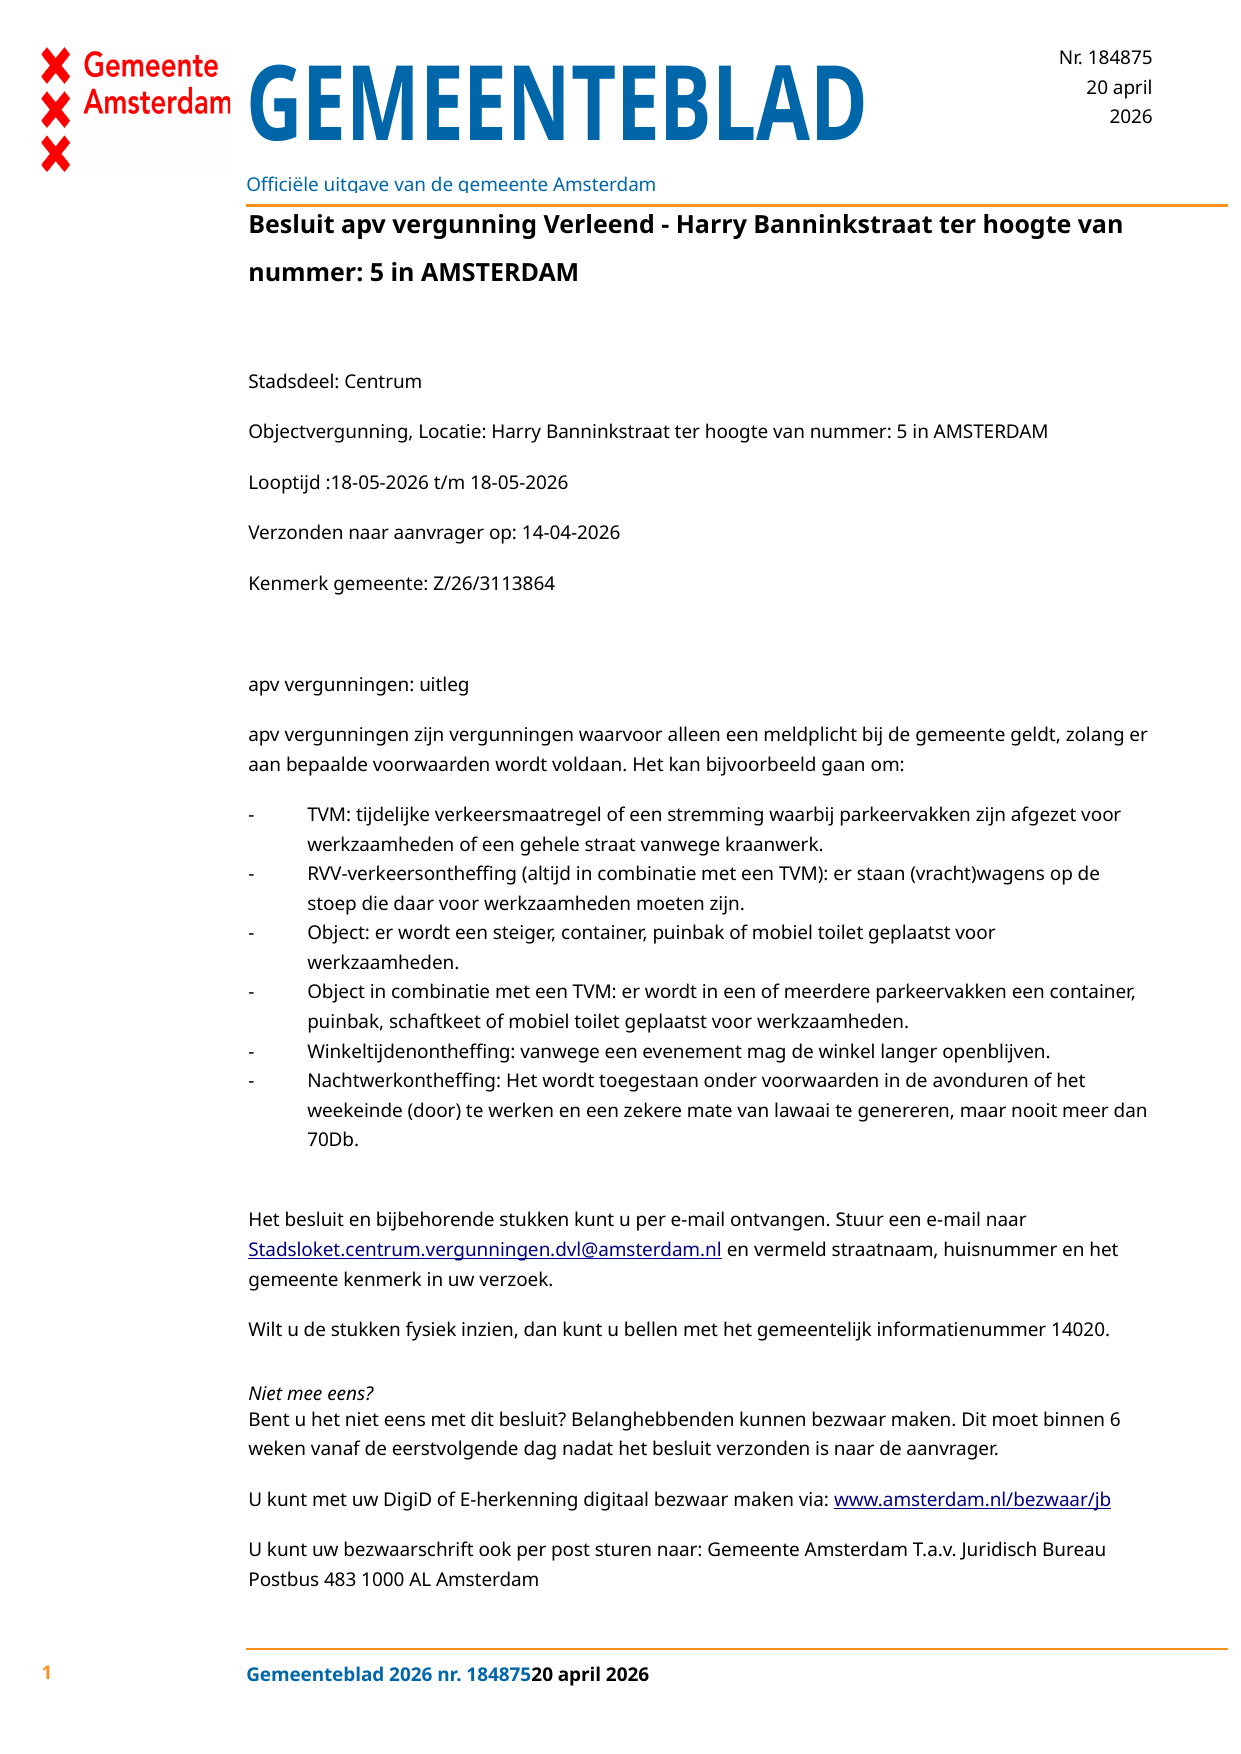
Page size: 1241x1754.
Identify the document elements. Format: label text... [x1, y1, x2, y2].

text apv vergunningen zijn vergunningen waarvoor alleen een meldplicht bij de gemeente geldt, zolang er aan bepaalde voorwaarden wordt voldaan. Het kan bijvoorbeeld gaan om: [248, 721, 1152, 777]
text Besluit apv vergunning Verleend - Harry Banninkstraat ter hoogte van nummer: 5 in AMSTERDAM [248, 207, 1152, 288]
list Object in combinatie met een TVM: er wordt in een of meerdere parkeervakken een container, puinbak, schaftkeet of mobiel toilet geplaatst voor werkzaamheden. [248, 979, 1152, 1034]
text U kunt met uw DigiD of E-herkenning digitaal bezwaar maken via: www.amsterdam.nl/bezwaar/jb [248, 1486, 1152, 1512]
text Kenmerk gemeente: Z/26/3113864 [248, 570, 1152, 596]
text Bent u het niet eens met dit besluit? Belanghebbenden kunnen bezwaar maken. Dit moet binnen 6 weken vanaf de eerstvolgende dag nadat het besluit verzonden is naar de aanvrager. [248, 1406, 1152, 1461]
list Nachtwerkontheffing: Het wordt toegestaan onder voorwaarden in de avonduren of het weekeinde (door) te werken en een zekere mate van lawaai te genereren, maar nooit meer dan 70Db. [248, 1067, 1152, 1152]
list RVV-verkeersontheffing (altijd in combinatie met een TVM): er staan (vracht)wagens op de stoep die daar voor werkzaamheden moeten zijn. [248, 860, 1152, 916]
text apv vergunningen: uitleg [248, 671, 1152, 697]
text Wilt u de stukken fysiek inzien, dan kunt u bellen met het gemeentelijk informatienummer 14020. [248, 1316, 1152, 1342]
text Niet mee eens? [248, 1380, 1152, 1406]
text Objectvergunning, Locatie: Harry Banninkstraat ter hoogte van nummer: 5 in AMSTERDAM [248, 419, 1152, 444]
text Het besluit en bijbehorende stukken kunt u per e-mail ontvangen. Stuur een e-mail naar Stadsloket.centrum.vergunningen.dvl@amsterdam.nl en vermeld straatnaam, huisnummer en het gemeente kenmerk in uw verzoek. [248, 1207, 1152, 1292]
text Looptijd :18-05-2026 t/m 18-05-2026 [248, 469, 1152, 495]
list Winkeltijdenontheffing: vanwege een evenement mag de winkel langer openblijven. [248, 1038, 1152, 1064]
list Object: er wordt een steiger, container, puinbak of mobiel toilet geplaatst voor werkzaamheden. [248, 919, 1152, 975]
list TVM: tijdelijke verkeersmaatregel of een stremming waarbij parkeervakken zijn afgezet voor werkzaamheden of een gehele straat vanwege kraanwerk. [248, 801, 1152, 857]
text Stadsdeel: Centrum [248, 368, 1152, 394]
text Verzonden naar aanvrager op: 14-04-2026 [248, 519, 1152, 545]
picture [41, 47, 231, 172]
text U kunt uw bezwaarschrift ook per post sturen naar: Gemeente Amsterdam T.a.v. Juridisch Bureau Postbus 483 1000 AL Amsterdam [248, 1536, 1152, 1592]
